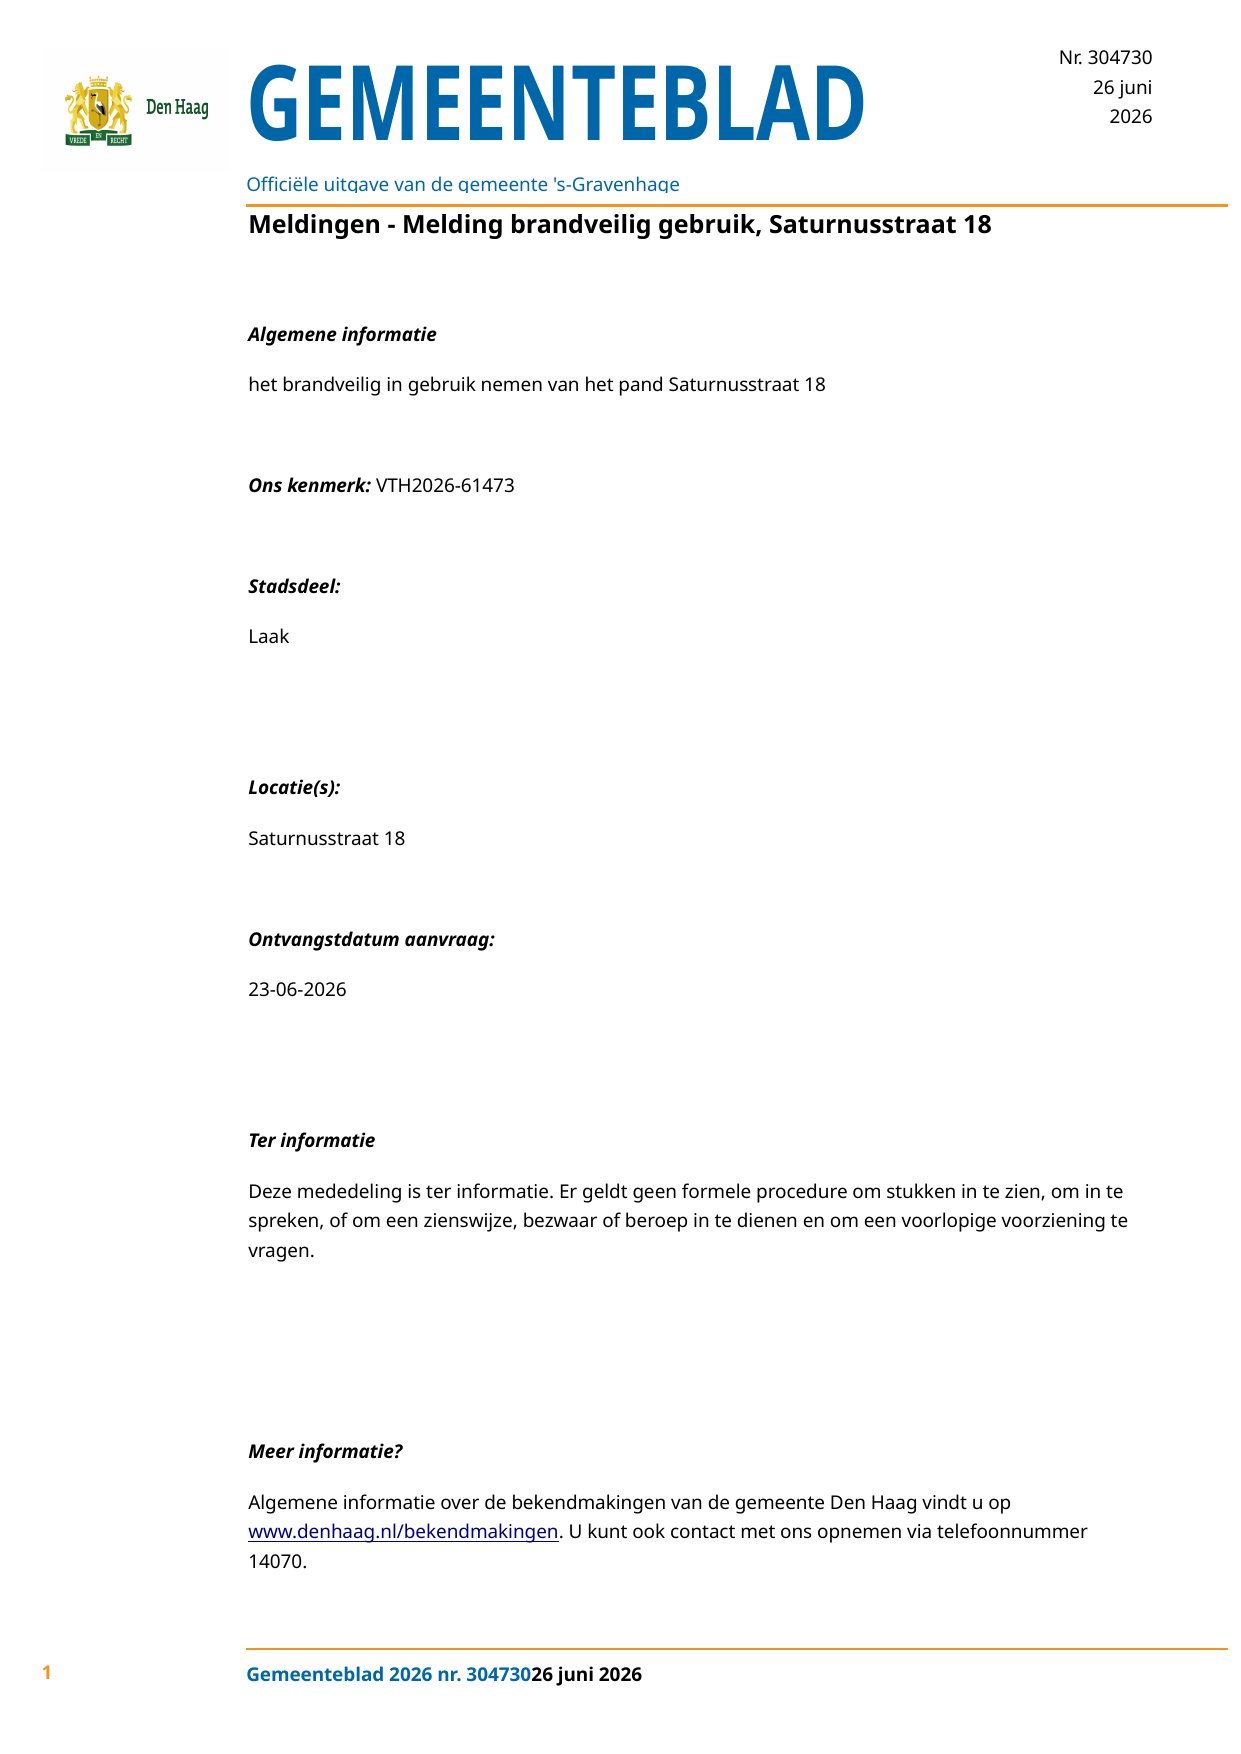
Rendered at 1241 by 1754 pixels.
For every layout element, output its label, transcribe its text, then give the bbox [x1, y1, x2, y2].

text Ons kenmerk: VTH2026-61473 [248, 472, 1152, 498]
text Saturnusstraat 18 [248, 825, 1152, 851]
text Algemene informatie [248, 321, 1152, 346]
text Meer informatie? [248, 1439, 1152, 1464]
text Meldingen - Melding brandveilig gebruik, Saturnusstraat 18 [248, 207, 1152, 241]
text Deze mededeling is ter informatie. Er geldt geen formele procedure om stukken in te zien, om in te spreken, of om een zienswijze, bezwaar of beroep in te dienen en om een voorlopige voorziening te vragen. [248, 1178, 1152, 1263]
text Stadsdeel: [248, 573, 1152, 598]
text Ontvangstdatum aanvraag: [248, 926, 1152, 951]
text het brandveilig in gebruik nemen van het pand Saturnusstraat 18 [248, 371, 1152, 397]
text Laak [248, 623, 1152, 649]
text Locatie(s): [248, 774, 1152, 800]
text 23-06-2026 [248, 976, 1152, 1002]
text Ter informatie [248, 1127, 1152, 1153]
text Algemene informatie over de bekendmakingen van de gemeente Den Haag vindt u op www.denhaag.nl/bekendmakingen. U kunt ook contact met ons opnemen via telefoonnummer 14070. [248, 1489, 1152, 1574]
picture [41, 47, 231, 172]
